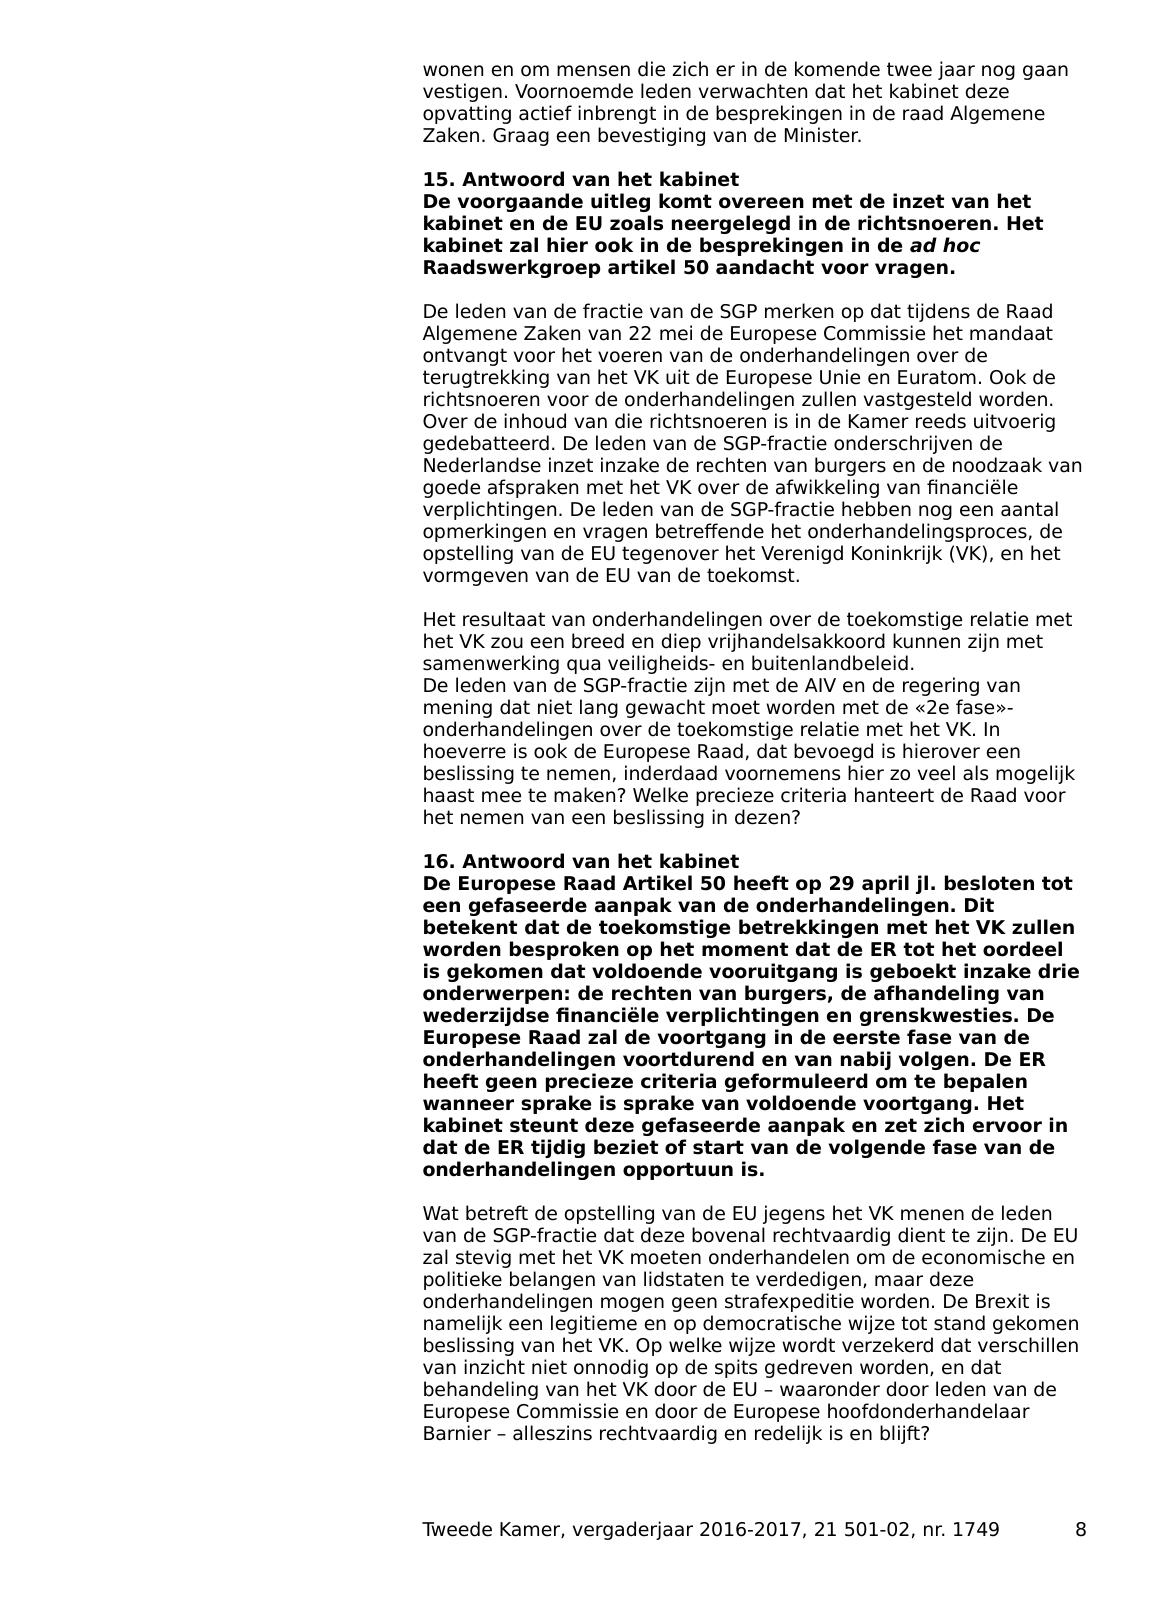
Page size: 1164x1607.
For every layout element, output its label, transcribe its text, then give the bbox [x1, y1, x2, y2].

text 16. Antwoord van het kabinet [422, 851, 1087, 873]
text De leden van de SGP-fractie zijn met de AIV en de regering van mening dat niet lang gewacht moet worden met de «2e fase»-onderhandelingen over de toekomstige relatie met het VK. In hoeverre is ook de Europese Raad, dat bevoegd is hierover een beslissing te nemen, inderdaad voornemens hier zo veel als mogelijk haast mee te maken? Welke precieze criteria hanteert de Raad voor het nemen van een beslissing in dezen? [422, 675, 1087, 829]
text wonen en om mensen die zich er in de komende twee jaar nog gaan vestigen. Voornoemde leden verwachten dat het kabinet deze opvatting actief inbrengt in de besprekingen in de raad Algemene Zaken. Graag een bevestiging van de Minister. [422, 59, 1087, 147]
text 15. Antwoord van het kabinet [422, 169, 1087, 191]
text Het resultaat van onderhandelingen over de toekomstige relatie met het VK zou een breed en diep vrijhandelsakkoord kunnen zijn met samenwerking qua veiligheids- en buitenlandbeleid. [422, 609, 1087, 675]
text De Europese Raad Artikel 50 heeft op 29 april jl. besloten tot een gefaseerde aanpak van de onderhandelingen. Dit betekent dat de toekomstige betrekkingen met het VK zullen worden besproken op het moment dat de ER tot het oordeel is gekomen dat voldoende vooruitgang is geboekt inzake drie onderwerpen: de rechten van burgers, de afhandeling van wederzijdse financiële verplichtingen en grenskwesties. De Europese Raad zal de voortgang in de eerste fase van de onderhandelingen voortdurend en van nabij volgen. De ER heeft geen precieze criteria geformuleerd om te bepalen wanneer sprake is sprake van voldoende voortgang. Het kabinet steunt deze gefaseerde aanpak en zet zich ervoor in dat de ER tijdig beziet of start van de volgende fase van de onderhandelingen opportuun is. [422, 873, 1087, 1181]
text Wat betreft de opstelling van de EU jegens het VK menen de leden van de SGP-fractie dat deze bovenal rechtvaardig dient te zijn. De EU zal stevig met het VK moeten onderhandelen om de economische en politieke belangen van lidstaten te verdedigen, maar deze onderhandelingen mogen geen strafexpeditie worden. De Brexit is namelijk een legitieme en op democratische wijze tot stand gekomen beslissing van het VK. Op welke wijze wordt verzekerd dat verschillen van inzicht niet onnodig op de spits gedreven worden, en dat behandeling van het VK door de EU – waaronder door leden van de Europese Commissie en door de Europese hoofdonderhandelaar Barnier – alleszins rechtvaardig en redelijk is en blijft? [422, 1203, 1087, 1445]
text De voorgaande uitleg komt overeen met de inzet van het kabinet en de EU zoals neergelegd in de richtsnoeren. Het kabinet zal hier ook in de besprekingen in de ad hoc Raadswerkgroep artikel 50 aandacht voor vragen. [422, 191, 1087, 279]
text De leden van de fractie van de SGP merken op dat tijdens de Raad Algemene Zaken van 22 mei de Europese Commissie het mandaat ontvangt voor het voeren van de onderhandelingen over de terugtrekking van het VK uit de Europese Unie en Euratom. Ook de richtsnoeren voor de onderhandelingen zullen vastgesteld worden. Over de inhoud van die richtsnoeren is in de Kamer reeds uitvoerig gedebatteerd. De leden van de SGP-fractie onderschrijven de Nederlandse inzet inzake de rechten van burgers en de noodzaak van goede afspraken met het VK over de afwikkeling van financiële verplichtingen. De leden van de SGP-fractie hebben nog een aantal opmerkingen en vragen betreffende het onderhandelingsproces, de opstelling van de EU tegenover het Verenigd Koninkrijk (VK), en het vormgeven van de EU van de toekomst. [422, 301, 1087, 587]
